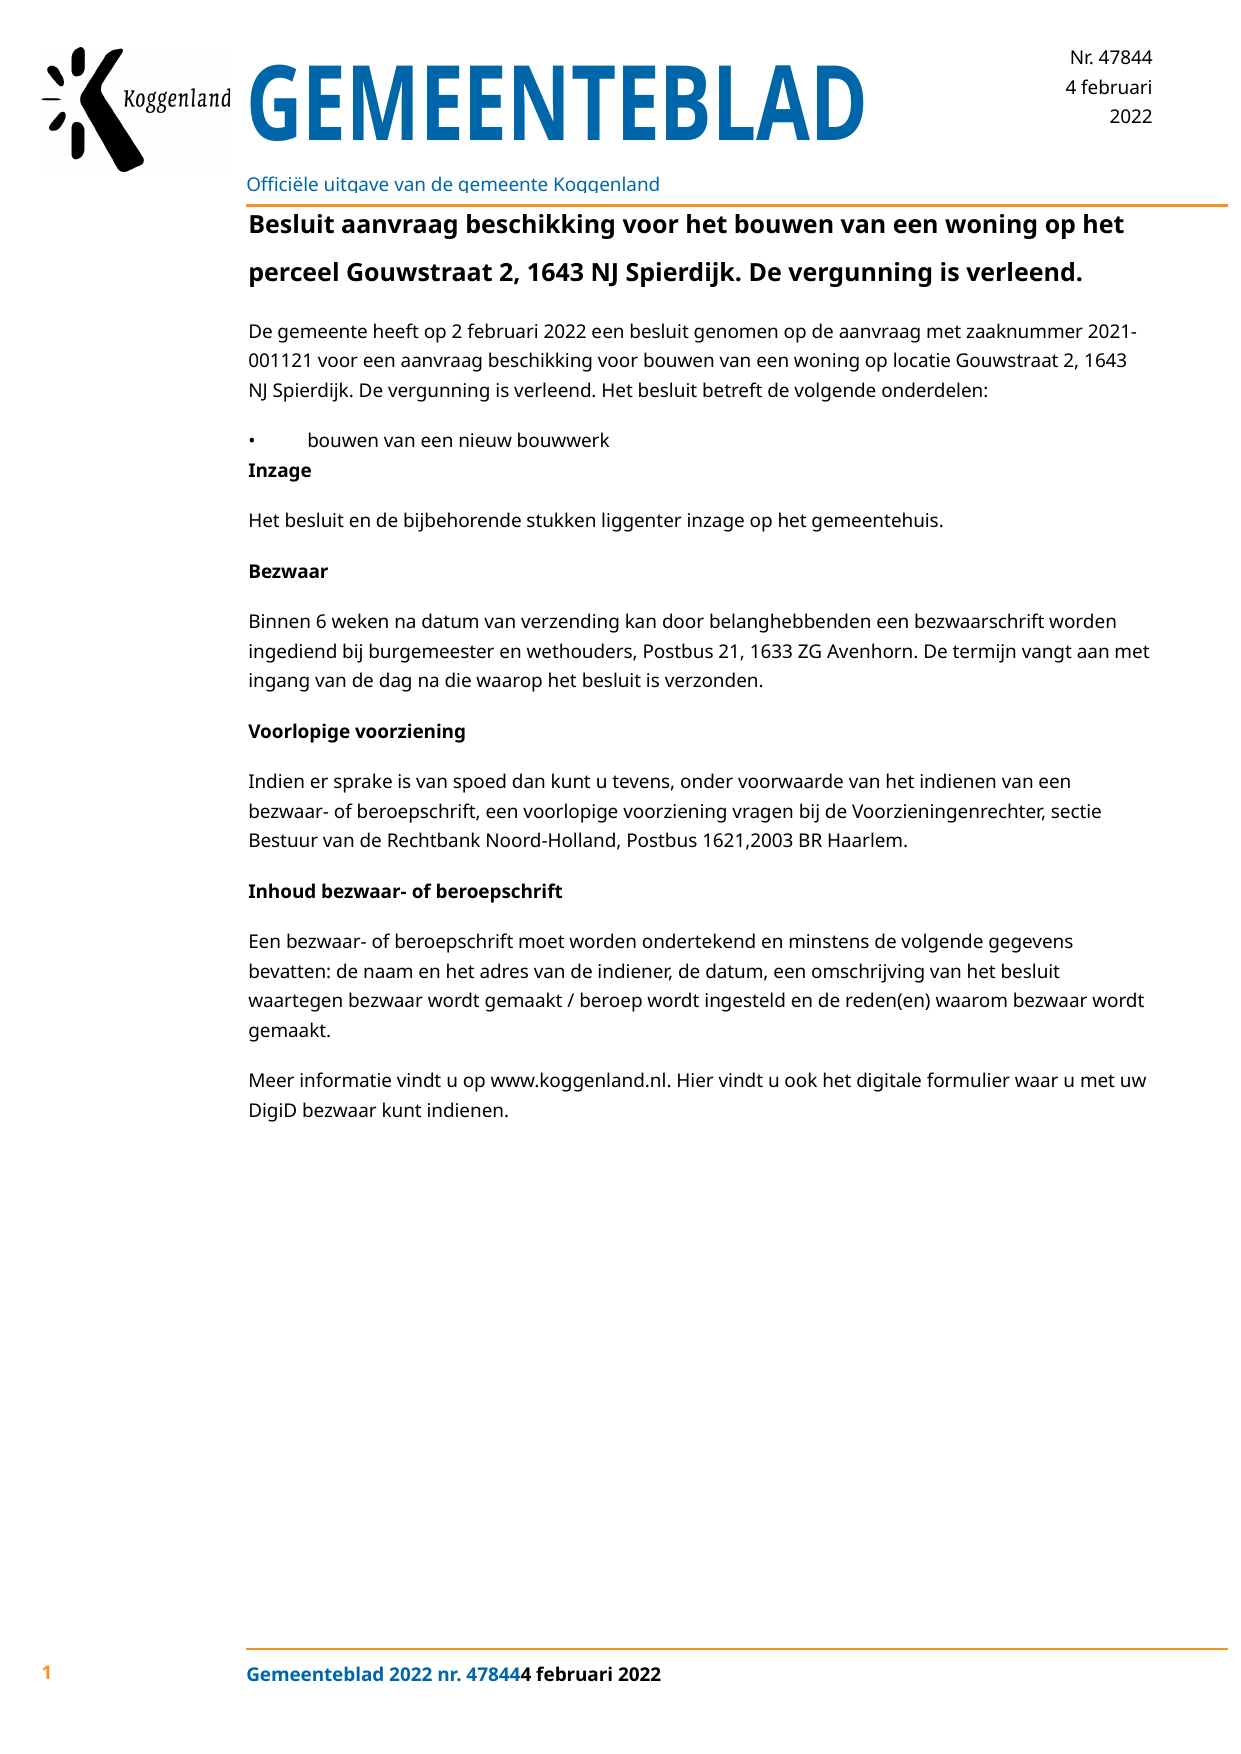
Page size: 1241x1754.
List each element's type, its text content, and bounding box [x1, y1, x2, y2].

text Een bezwaar- of beroepschrift moet worden ondertekend en minstens de volgende gegevens bevatten: de naam en het adres van de indiener, de datum, een omschrijving van het besluit waartegen bezwaar wordt gemaakt / beroep wordt ingesteld en de reden(en) waarom bezwaar wordt gemaakt. [248, 928, 1152, 1043]
text Inzage [248, 457, 1152, 483]
text Het besluit en de bijbehorende stukken liggenter inzage op het gemeentehuis. [248, 507, 1152, 533]
text Voorlopige voorziening [248, 718, 1152, 744]
text De gemeente heeft op 2 februari 2022 een besluit genomen op de aanvraag met zaaknummer 2021-001121 voor een aanvraag beschikking voor bouwen van een woning op locatie Gouwstraat 2, 1643 NJ Spierdijk. De vergunning is verleend. Het besluit betreft de volgende onderdelen: [248, 318, 1152, 403]
text Indien er sprake is van spoed dan kunt u tevens, onder voorwaarde van het indienen van een bezwaar- of beroepschrift, een voorlopige voorziening vragen bij de Voorzieningenrechter, sectie Bestuur van de Rechtbank Noord-Holland, Postbus 1621,2003 BR Haarlem. [248, 768, 1152, 853]
text Besluit aanvraag beschikking voor het bouwen van een woning op het perceel Gouwstraat 2, 1643 NJ Spierdijk. De vergunning is verleend. [248, 207, 1152, 288]
text Meer informatie vindt u op www.koggenland.nl. Hier vindt u ook het digitale formulier waar u met uw DigiD bezwaar kunt indienen. [248, 1067, 1152, 1123]
picture [41, 47, 231, 172]
text Binnen 6 weken na datum van verzending kan door belanghebbenden een bezwaarschrift worden ingediend bij burgemeester en wethouders, Postbus 21, 1633 ZG Avenhorn. De termijn vangt aan met ingang van de dag na die waarop het besluit is verzonden. [248, 608, 1152, 693]
list bouwen van een nieuw bouwwerk [248, 427, 1152, 453]
text Inhoud bezwaar- of beroepschrift [248, 878, 1152, 904]
text Bezwaar [248, 558, 1152, 584]
